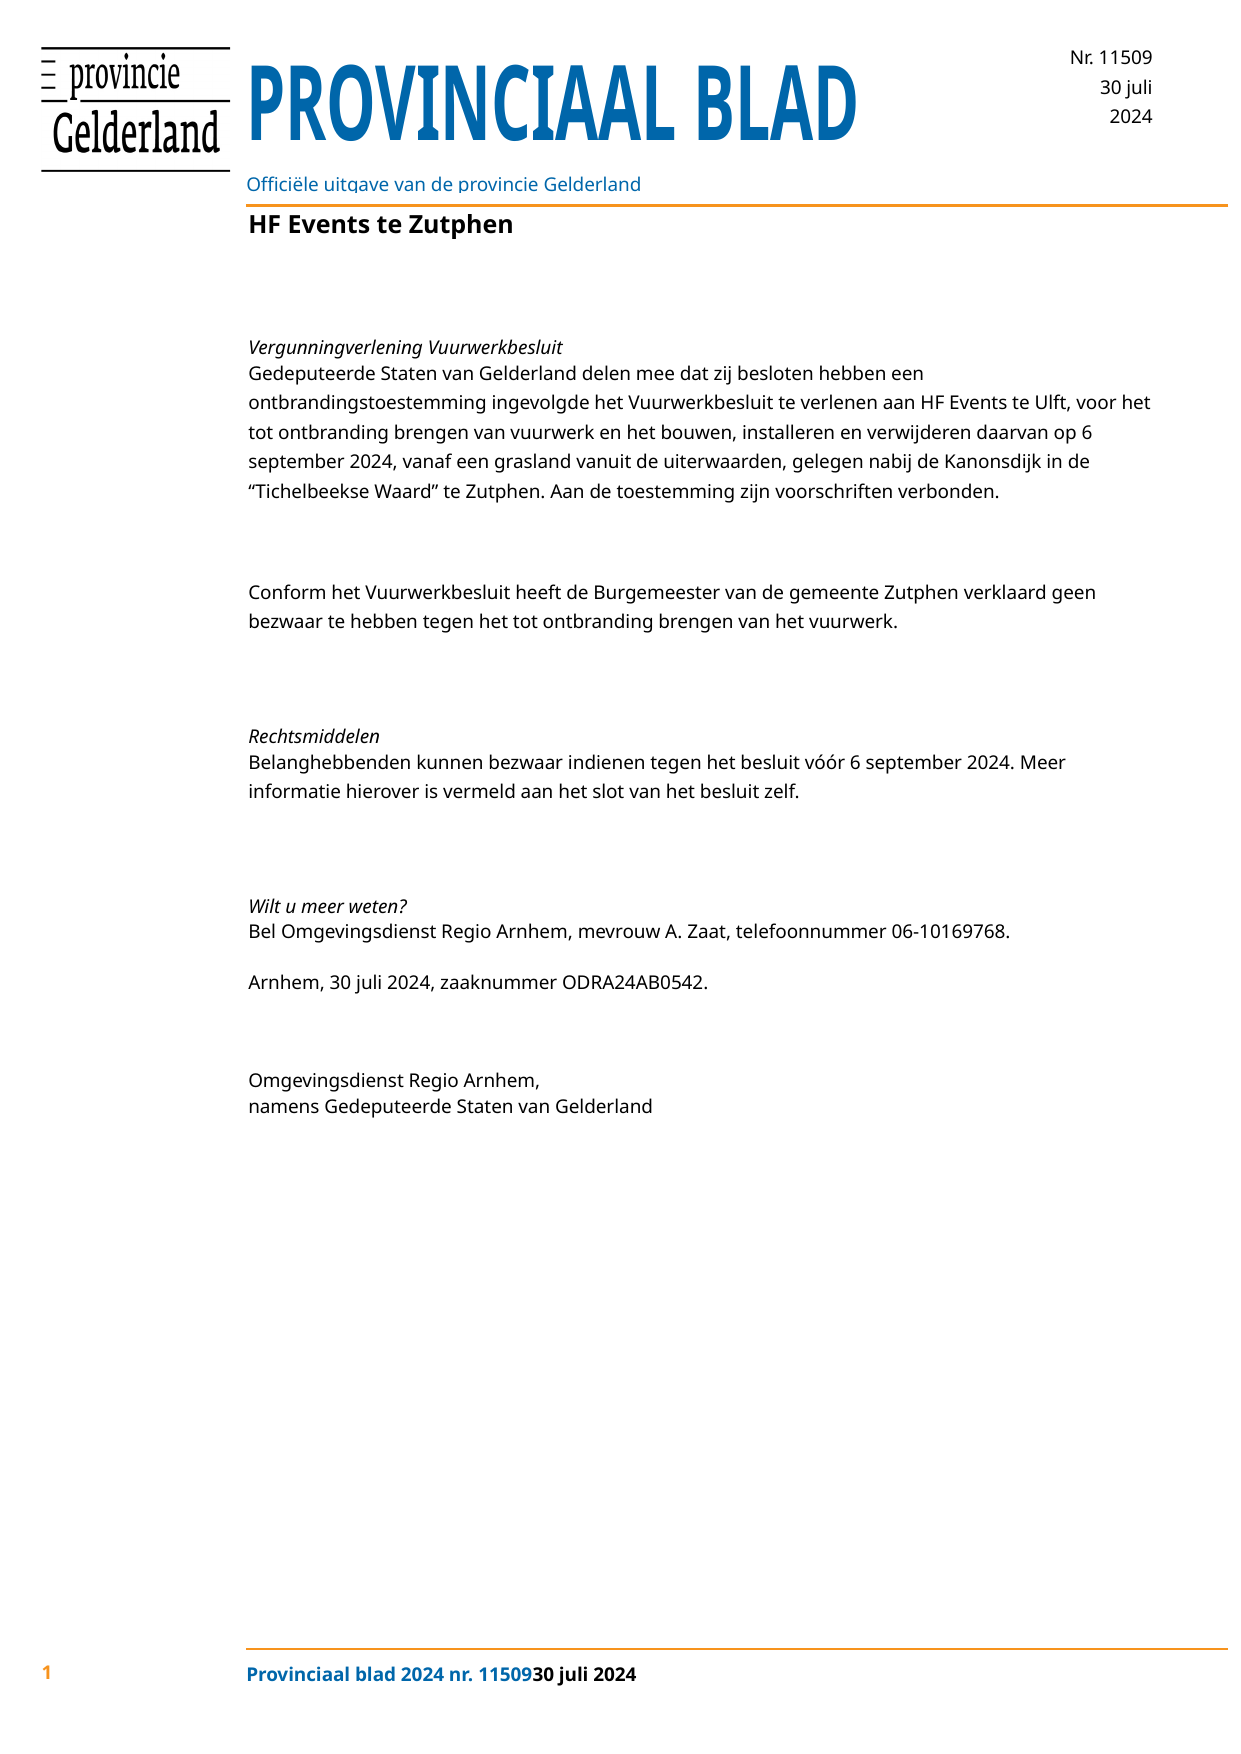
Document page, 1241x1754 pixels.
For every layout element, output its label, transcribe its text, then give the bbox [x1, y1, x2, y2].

text HF Events te Zutphen [248, 207, 1152, 241]
picture [41, 47, 231, 172]
text namens Gedeputeerde Staten van Gelderland [248, 1093, 1152, 1119]
text Bel Omgevingsdienst Regio Arnhem, mevrouw A. Zaat, telefoonnummer 06-10169768. [248, 918, 1152, 944]
text Belanghebbenden kunnen bezwaar indienen tegen het besluit vóór 6 september 2024. Meer informatie hierover is vermeld aan het slot van het besluit zelf. [248, 749, 1152, 804]
text Gedeputeerde Staten van Gelderland delen mee dat zij besloten hebben een ontbrandingstoestemming ingevolgde het Vuurwerkbesluit te verlenen aan HF Events te Ulft, voor het tot ontbranding brengen van vuurwerk en het bouwen, installeren en verwijderen daarvan op 6 september 2024, vanaf een grasland vanuit de uiterwaarden, gelegen nabij de Kanonsdijk in de “Tichelbeekse Waard” te Zutphen. Aan de toestemming zijn voorschriften verbonden. [248, 360, 1152, 504]
text Omgevingsdienst Regio Arnhem, [248, 1067, 1152, 1093]
text Vergunningverlening Vuurwerkbesluit [248, 334, 1152, 360]
text Wilt u meer weten? [248, 893, 1152, 918]
text Conform het Vuurwerkbesluit heeft de Burgemeester van de gemeente Zutphen verklaard geen bezwaar te hebben tegen het tot ontbranding brengen van het vuurwerk. [248, 579, 1152, 634]
text Arnhem, 30 juli 2024, zaaknummer ODRA24AB0542. [248, 969, 1152, 995]
text Rechtsmiddelen [248, 723, 1152, 749]
